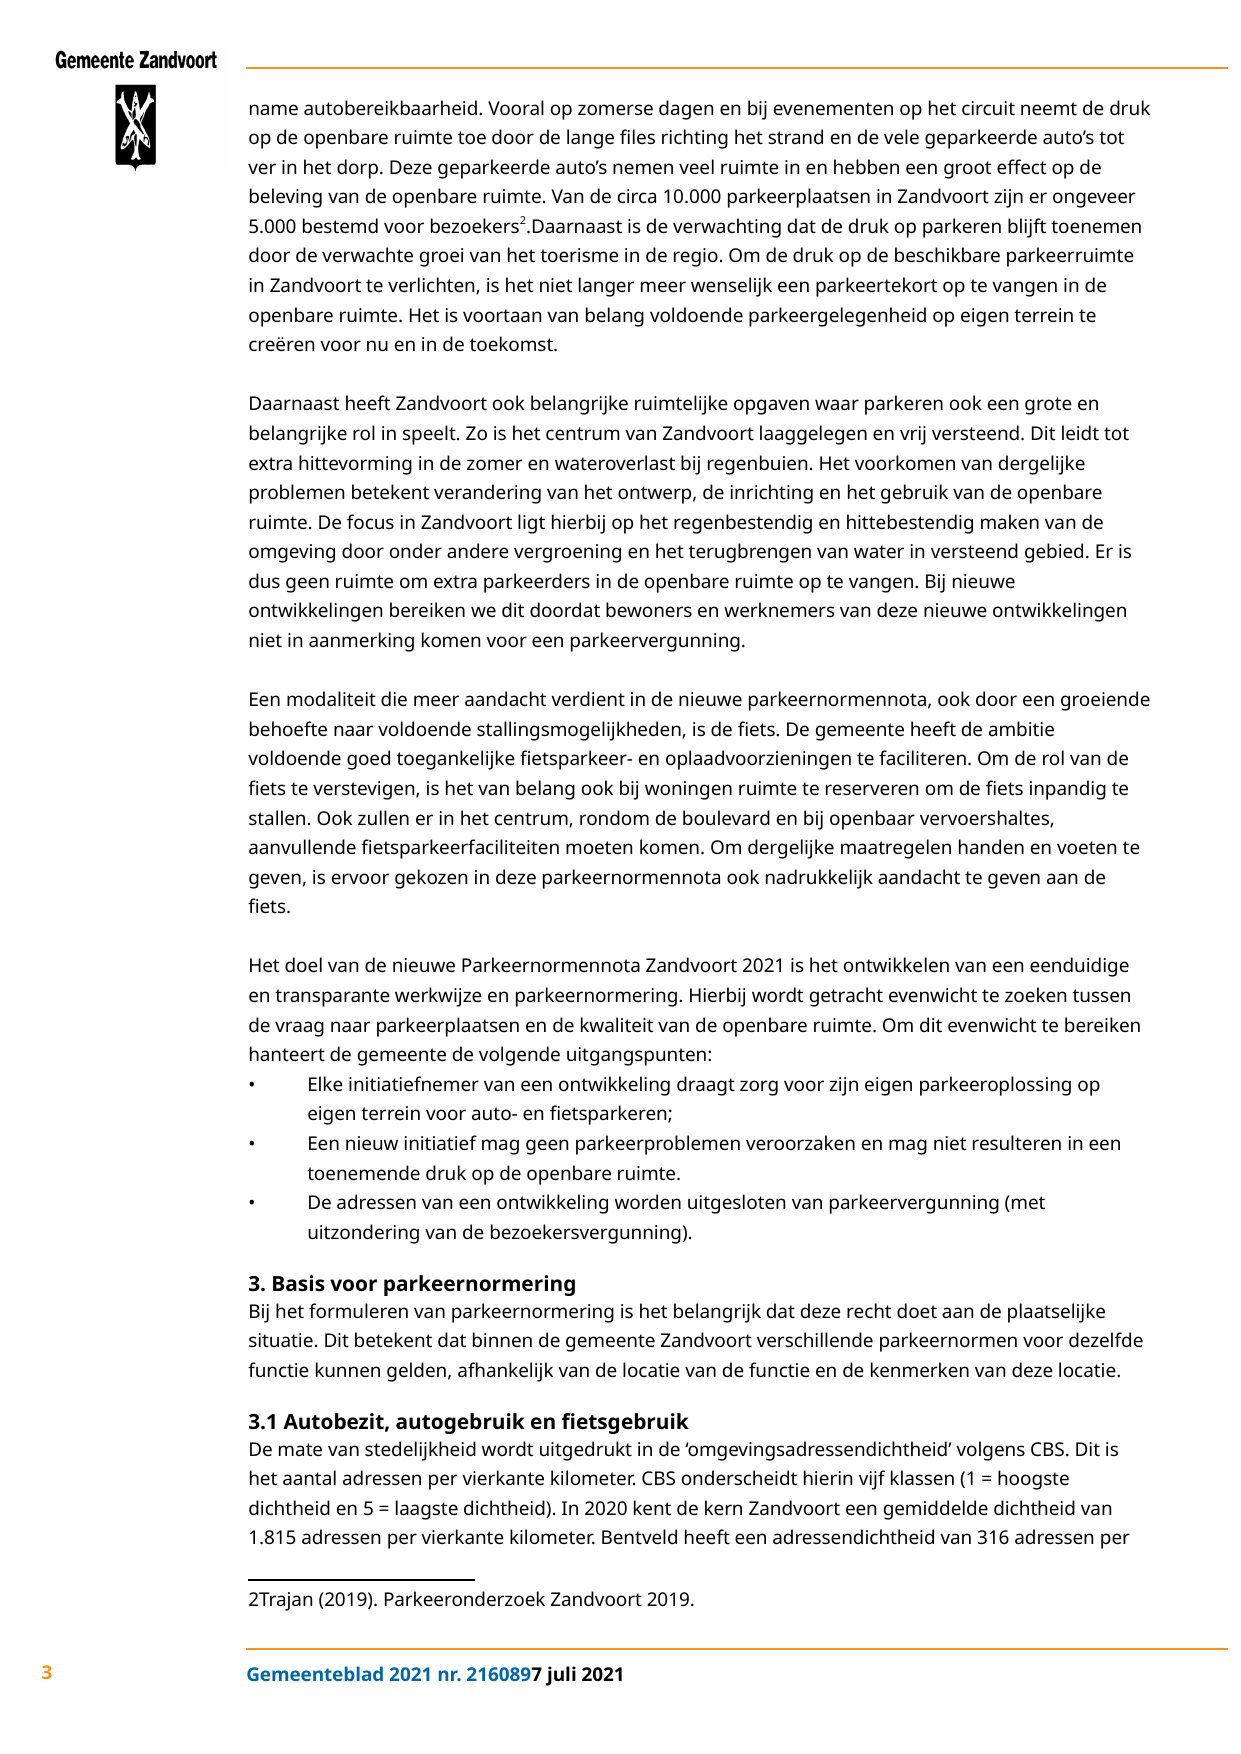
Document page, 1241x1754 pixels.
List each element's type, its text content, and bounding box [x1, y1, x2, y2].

text 3.1 Autobezit, autogebruik en fietsgebruik [248, 1407, 1152, 1436]
picture [41, 47, 231, 172]
text 3. Basis voor parkeernormering [248, 1269, 1152, 1298]
text De mate van stedelijkheid wordt uitgedrukt in de ‘omgevingsadressendichtheid’ volgens CBS. Dit is het aantal adressen per vierkante kilometer. CBS onderscheidt hierin vijf klassen (1 = hoogste dichtheid en 5 = laagste dichtheid). In 2020 kent de kern Zandvoort een gemiddelde dichtheid van 1.815 adressen per vierkante kilometer. Bentveld heeft een adressendichtheid van 316 adressen per [248, 1436, 1152, 1550]
list Een nieuw initiatief mag geen parkeerproblemen veroorzaken en mag niet resulteren in een toenemende druk op de openbare ruimte. [248, 1130, 1152, 1186]
list Elke initiatiefnemer van een ontwikkeling draagt zorg voor zijn eigen parkeeroplossing op eigen terrein voor auto- en fietsparkeren; [248, 1071, 1152, 1126]
text Trajan (2019). Parkeeronderzoek Zandvoort 2019. [248, 1586, 1152, 1612]
list De adressen van een ontwikkeling worden uitgesloten van parkeervergunning (met uitzondering van de bezoekersvergunning). [248, 1189, 1152, 1245]
text Een modaliteit die meer aandacht verdient in de nieuwe parkeernormennota, ook door een groeiende behoefte naar voldoende stallingsmogelijkheden, is de fiets. De gemeente heeft de ambitie voldoende goed toegankelijke fietsparkeer- en oplaadvoorzieningen te faciliteren. Om de rol van de fiets te verstevigen, is het van belang ook bij woningen ruimte te reserveren om de fiets inpandig te stallen. Ook zullen er in het centrum, rondom de boulevard en bij openbaar vervoershaltes, aanvullende fietsparkeerfaciliteiten moeten komen. Om dergelijke maatregelen handen en voeten te geven, is ervoor gekozen in deze parkeernormennota ook nadrukkelijk aandacht te geven aan de fiets. [248, 686, 1152, 919]
text Het doel van de nieuwe Parkeernormennota Zandvoort 2021 is het ontwikkelen van een eenduidige en transparante werkwijze en parkeernormering. Hierbij wordt getracht evenwicht te zoeken tussen de vraag naar parkeerplaatsen en de kwaliteit van de openbare ruimte. Om dit evenwicht te bereiken hanteert de gemeente de volgende uitgangspunten: [248, 953, 1152, 1067]
text Bij het formuleren van parkeernormering is het belangrijk dat deze recht doet aan de plaatselijke situatie. Dit betekent dat binnen de gemeente Zandvoort verschillende parkeernormen voor dezelfde functie kunnen gelden, afhankelijk van de locatie van de functie en de kenmerken van deze locatie. [248, 1298, 1152, 1383]
text name autobereikbaarheid. Vooral op zomerse dagen en bij evenementen op het circuit neemt de druk op de openbare ruimte toe door de lange files richting het strand en de vele geparkeerde auto’s tot ver in het dorp. Deze geparkeerde auto’s nemen veel ruimte in en hebben een groot effect op de beleving van de openbare ruimte. Van de circa 10.000 parkeerplaatsen in Zandvoort zijn er ongeveer 5.000 bestemd voor bezoekers.Daarnaast is de verwachting dat de druk op parkeren blijft toenemen door de verwachte groei van het toerisme in de regio. Om de druk op de beschikbare parkeerruimte in Zandvoort te verlichten, is het niet langer meer wenselijk een parkeertekort op te vangen in de openbare ruimte. Het is voortaan van belang voldoende parkeergelegenheid op eigen terrein te creëren voor nu en in de toekomst. [248, 95, 1152, 357]
text Daarnaast heeft Zandvoort ook belangrijke ruimtelijke opgaven waar parkeren ook een grote en belangrijke rol in speelt. Zo is het centrum van Zandvoort laaggelegen en vrij versteend. Dit leidt tot extra hittevorming in de zomer en wateroverlast bij regenbuien. Het voorkomen van dergelijke problemen betekent verandering van het ontwerp, de inrichting en het gebruik van de openbare ruimte. De focus in Zandvoort ligt hierbij op het regenbestendig en hittebestendig maken van de omgeving door onder andere vergroening en het terugbrengen van water in versteend gebied. Er is dus geen ruimte om extra parkeerders in de openbare ruimte op te vangen. Bij nieuwe ontwikkelingen bereiken we dit doordat bewoners en werknemers van deze nieuwe ontwikkelingen niet in aanmerking komen voor een parkeervergunning. [248, 391, 1152, 653]
